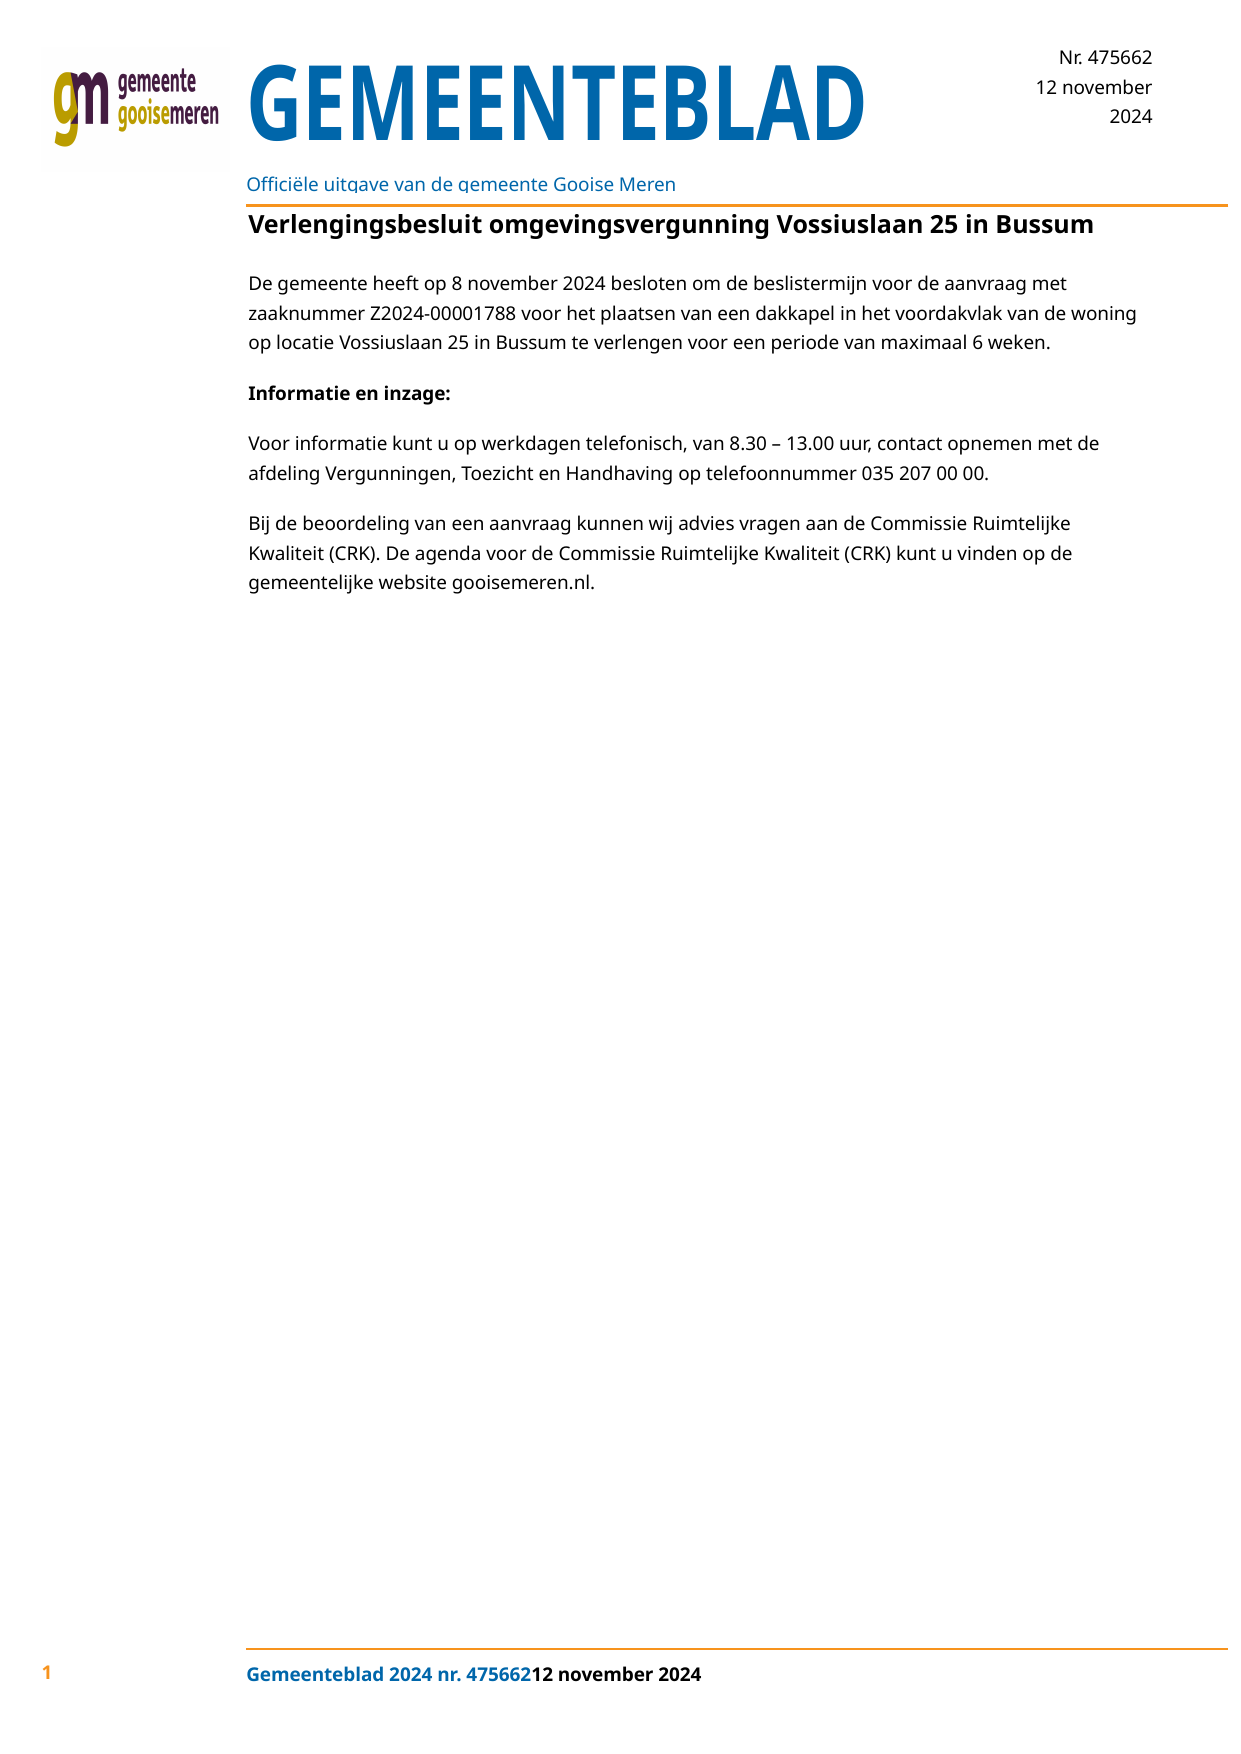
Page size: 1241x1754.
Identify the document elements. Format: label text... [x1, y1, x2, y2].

text Voor informatie kunt u op werkdagen telefonisch, van 8.30 – 13.00 uur, contact opnemen met de afdeling Vergunningen, Toezicht en Handhaving op telefoonnummer 035 207 00 00. [248, 430, 1152, 486]
text Verlengingsbesluit omgevingsvergunning Vossiuslaan 25 in Bussum [248, 207, 1152, 241]
text Bij de beoordeling van een aanvraag kunnen wij advies vragen aan de Commissie Ruimtelijke Kwaliteit (CRK). De agenda voor de Commissie Ruimtelijke Kwaliteit (CRK) kunt u vinden op de gemeentelijke website gooisemeren.nl. [248, 510, 1152, 595]
picture [41, 47, 231, 172]
text Informatie en inzage: [248, 380, 1152, 406]
text De gemeente heeft op 8 november 2024 besloten om de beslistermijn voor de aanvraag met zaaknummer Z2024-00001788 voor het plaatsen van een dakkapel in het voordakvlak van de woning op locatie Vossiuslaan 25 in Bussum te verlengen voor een periode van maximaal 6 weken. [248, 270, 1152, 355]
